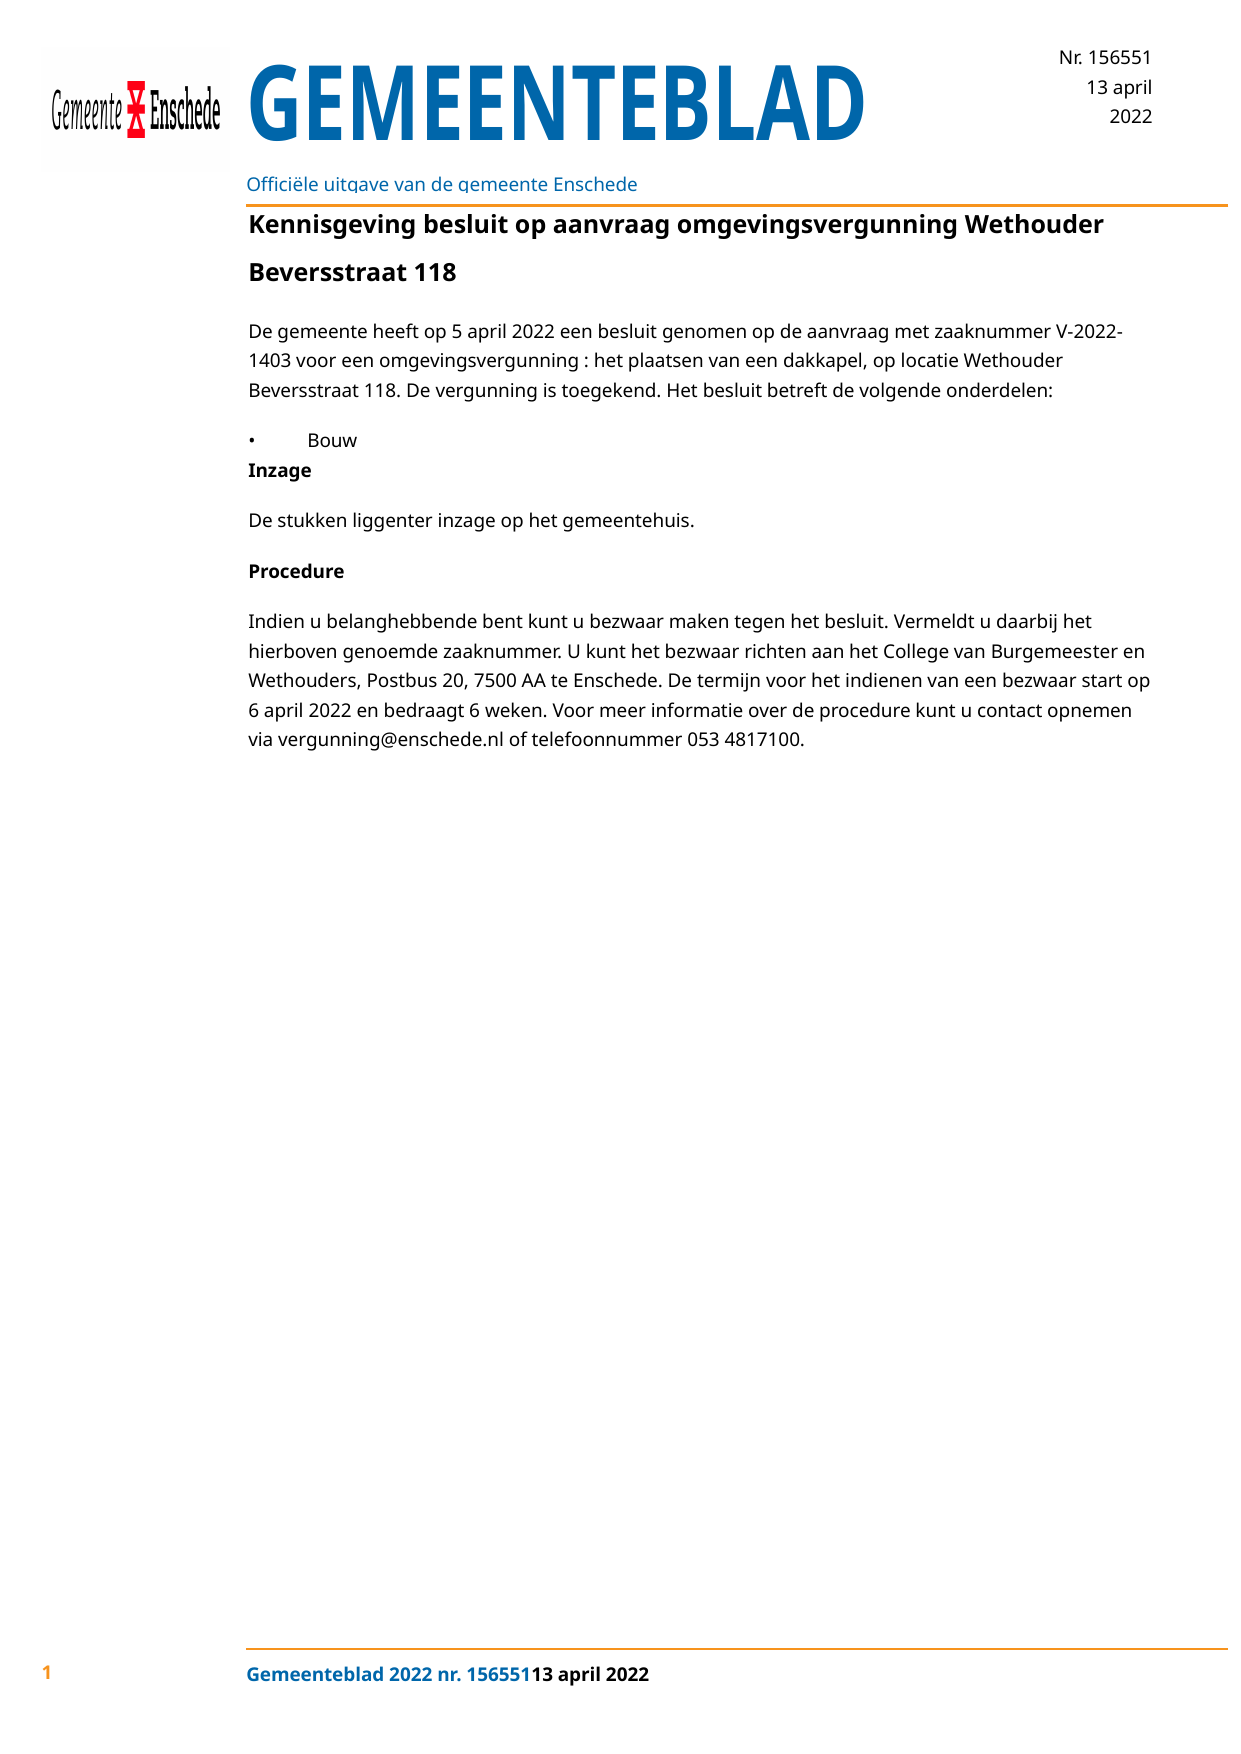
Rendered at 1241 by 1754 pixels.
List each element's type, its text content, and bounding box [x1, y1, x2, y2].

list Bouw [248, 427, 1152, 453]
text Indien u belanghebbende bent kunt u bezwaar maken tegen het besluit. Vermeldt u daarbij het hierboven genoemde zaaknummer. U kunt het bezwaar richten aan het College van Burgemees­ter en Wethouders, Postbus 20, 7500 AA te Enschede. De termijn voor het indienen van een bezwaar start op 6 april 2022 en bedraagt 6 weken. Voor meer informatie over de procedure kunt u contact opnemen via vergunning@enschede.nl of telefoonnummer 053 4817100. [248, 608, 1152, 752]
text Inzage [248, 457, 1152, 483]
text De stukken liggenter inzage op het gemeentehuis. [248, 507, 1152, 533]
text Kennisgeving besluit op aanvraag omgevingsvergunning Wethouder Beversstraat 118 [248, 207, 1152, 288]
text Procedure [248, 558, 1152, 584]
text De gemeente heeft op 5 april 2022 een besluit genomen op de aanvraag met zaaknummer V-2022-1403 voor een omgevingsvergunning : het plaatsen van een dakkapel, op locatie Wethouder Beversstraat 118. De vergunning is toegekend. Het besluit betreft de volgende onderdelen: [248, 318, 1152, 403]
picture [41, 47, 231, 172]
